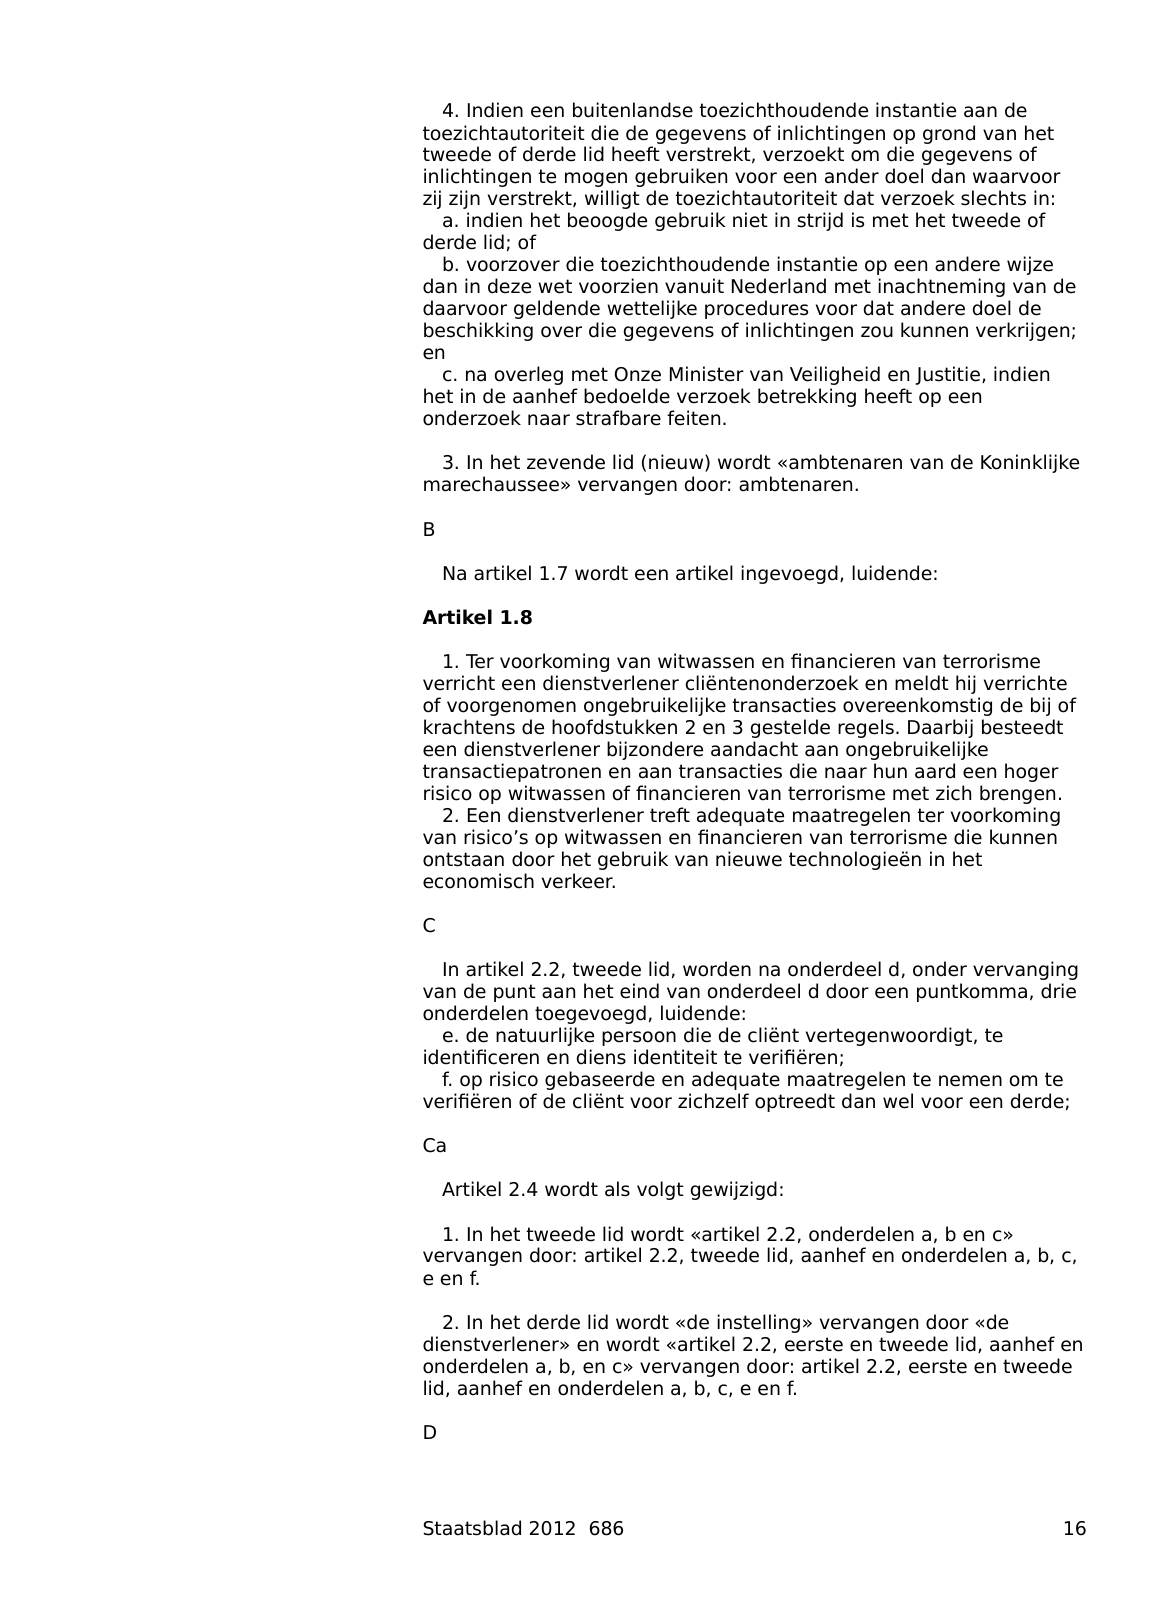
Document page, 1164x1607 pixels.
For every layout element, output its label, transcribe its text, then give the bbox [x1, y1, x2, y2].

text c. na overleg met Onze Minister van Veiligheid en Justitie, indien het in de aanhef bedoelde verzoek betrekking heeft op een onderzoek naar strafbare feiten. [422, 364, 1087, 430]
text Ca [422, 1135, 1087, 1157]
text In artikel 2.2, tweede lid, worden na onderdeel d, onder vervanging van de punt aan het eind van onderdeel d door een puntkomma, drie onderdelen toegevoegd, luidende: [422, 959, 1087, 1025]
subtitle Artikel 1.8 [422, 607, 1087, 629]
text 1. Ter voorkoming van witwassen en financieren van terrorisme verricht een dienstverlener cliëntenonderzoek en meldt hij verrichte of voorgenomen ongebruikelijke transacties overeenkomstig de bij of krachtens de hoofdstukken 2 en 3 gestelde regels. Daarbij besteedt een dienstverlener bijzondere aandacht aan ongebruikelijke transactiepatronen en aan transacties die naar hun aard een hoger risico op witwassen of financieren van terrorisme met zich brengen. [422, 651, 1087, 805]
text Na artikel 1.7 wordt een artikel ingevoegd, luidende: [422, 563, 1087, 584]
text 2. Een dienstverlener treft adequate maatregelen ter voorkoming van risico’s op witwassen en financieren van terrorisme die kunnen ontstaan door het gebruik van nieuwe technologieën in het economisch verkeer. [422, 805, 1087, 893]
text a. indien het beoogde gebruik niet in strijd is met het tweede of derde lid; of [422, 210, 1087, 254]
text 3. In het zevende lid (nieuw) wordt «ambtenaren van de Koninklijke marechaussee» vervangen door: ambtenaren. [422, 452, 1087, 496]
text 1. In het tweede lid wordt «artikel 2.2, onderdelen a, b en c» vervangen door: artikel 2.2, tweede lid, aanhef en onderdelen a, b, c, e en f. [422, 1223, 1087, 1289]
text b. voorzover die toezichthoudende instantie op een andere wijze dan in deze wet voorzien vanuit Nederland met inachtneming van de daarvoor geldende wettelijke procedures voor dat andere doel de beschikking over die gegevens of inlichtingen zou kunnen verkrijgen; en [422, 254, 1087, 364]
text f. op risico gebaseerde en adequate maatregelen te nemen om te verifiëren of de cliënt voor zichzelf optreedt dan wel voor een derde; [422, 1069, 1087, 1113]
text C [422, 915, 1087, 937]
text 2. In het derde lid wordt «de instelling» vervangen door «de dienstverlener» en wordt «artikel 2.2, eerste en tweede lid, aanhef en onderdelen a, b, en c» vervangen door: artikel 2.2, eerste en tweede lid, aanhef en onderdelen a, b, c, e en f. [422, 1312, 1087, 1399]
text B [422, 518, 1087, 540]
text D [422, 1422, 1087, 1444]
text e. de natuurlijke persoon die de cliënt vertegenwoordigt, te identificeren en diens identiteit te verifiëren; [422, 1025, 1087, 1069]
text Artikel 2.4 wordt als volgt gewijzigd: [422, 1179, 1087, 1201]
text 4. Indien een buitenlandse toezichthoudende instantie aan de toezichtautoriteit die de gegevens of inlichtingen op grond van het tweede of derde lid heeft verstrekt, verzoekt om die gegevens of inlichtingen te mogen gebruiken voor een ander doel dan waarvoor zij zijn verstrekt, willigt de toezichtautoriteit dat verzoek slechts in: [422, 100, 1087, 210]
